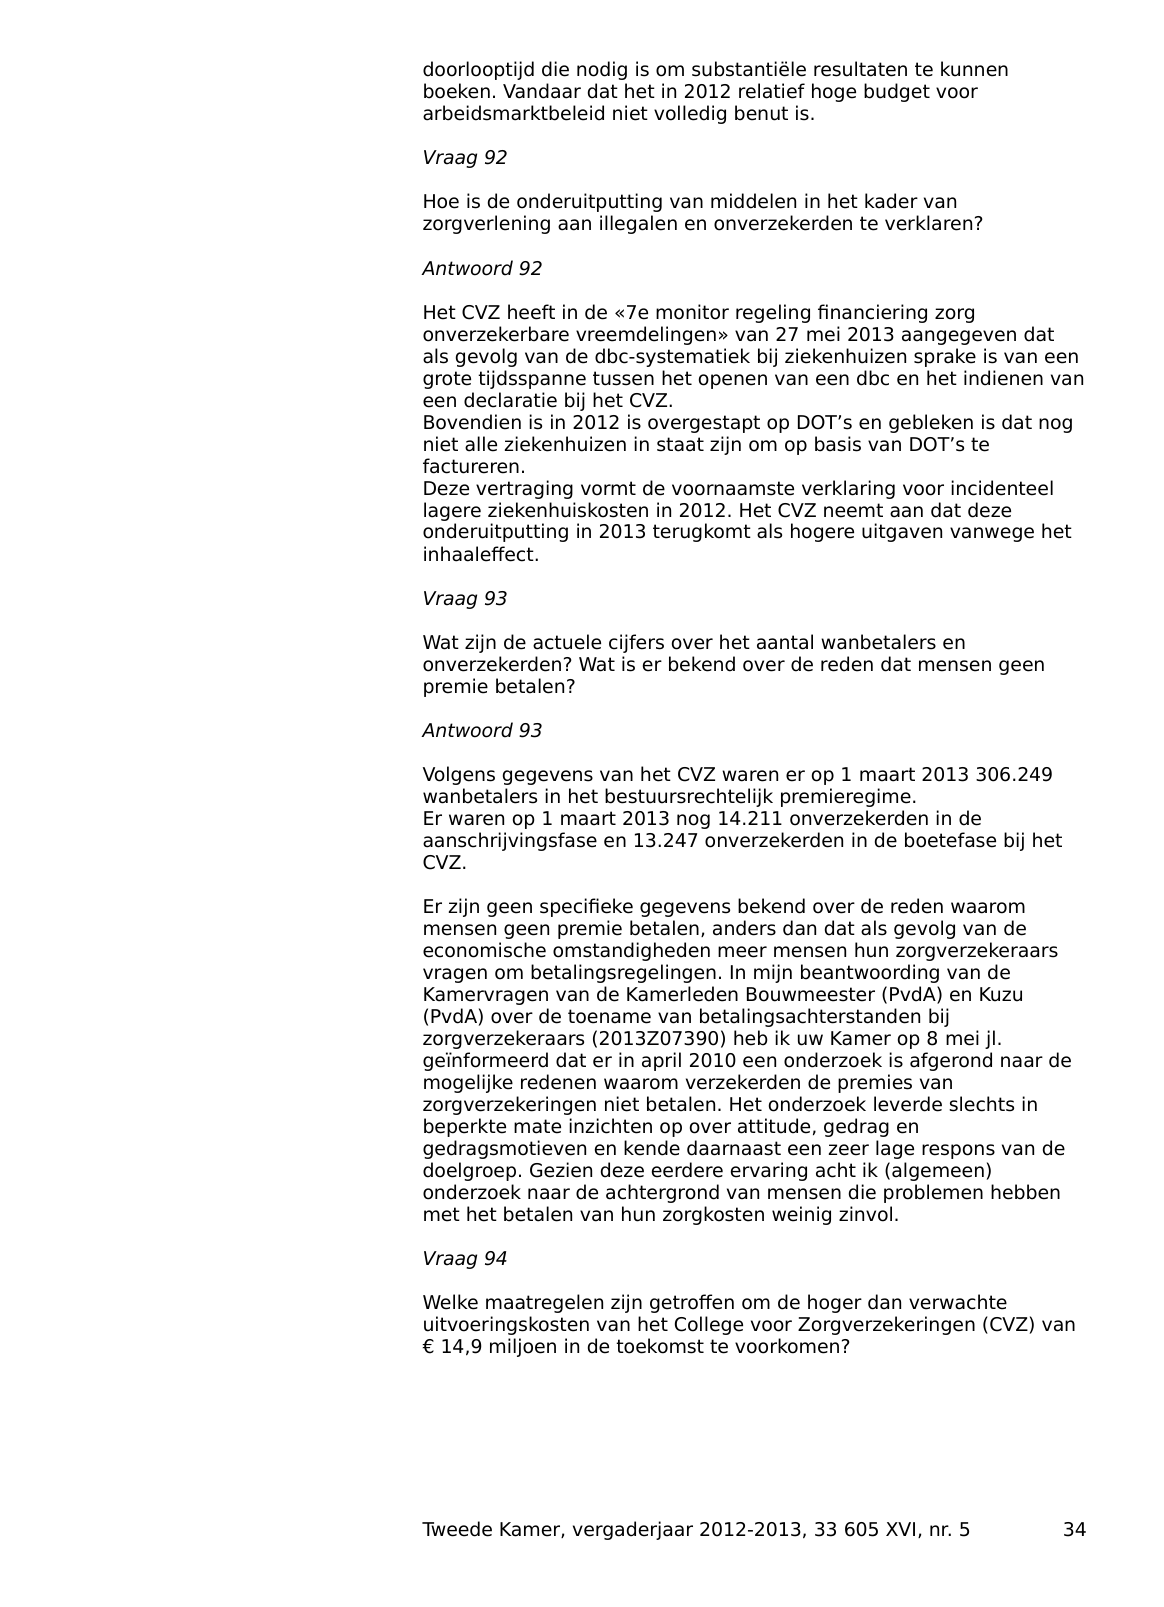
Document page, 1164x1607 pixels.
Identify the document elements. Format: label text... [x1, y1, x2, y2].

text Bovendien is in 2012 is overgestapt op DOT’s en gebleken is dat nog niet alle ziekenhuizen in staat zijn om op basis van DOT’s te factureren. [422, 412, 1087, 477]
text Wat zijn de actuele cijfers over het aantal wanbetalers en onverzekerden? Wat is er bekend over de reden dat mensen geen premie betalen? [422, 632, 1087, 698]
text Het CVZ heeft in de «7e monitor regeling financiering zorg onverzekerbare vreemdelingen» van 27 mei 2013 aangegeven dat als gevolg van de dbc-systematiek bij ziekenhuizen sprake is van een grote tijdsspanne tussen het openen van een dbc en het indienen van een declaratie bij het CVZ. [422, 302, 1087, 412]
text Volgens gegevens van het CVZ waren er op 1 maart 2013 306.249 wanbetalers in het bestuursrechtelijk premieregime. [422, 764, 1087, 808]
subtitle Antwoord 92 [422, 257, 1087, 279]
text Hoe is de onderuitputting van middelen in het kader van zorgverlening aan illegalen en onverzekerden te verklaren? [422, 191, 1087, 235]
text Deze vertraging vormt de voornaamste verklaring voor incidenteel lagere ziekenhuiskosten in 2012. Het CVZ neemt aan dat deze onderuitputting in 2013 terugkomt als hogere uitgaven vanwege het inhaaleffect. [422, 477, 1087, 565]
subtitle Vraag 94 [422, 1248, 1087, 1270]
text doorlooptijd die nodig is om substantiële resultaten te kunnen boeken. Vandaar dat het in 2012 relatief hoge budget voor arbeidsmarktbeleid niet volledig benut is. [422, 59, 1087, 125]
text Er zijn geen specifieke gegevens bekend over de reden waarom mensen geen premie betalen, anders dan dat als gevolg van de economische omstandigheden meer mensen hun zorgverzekeraars vragen om betalingsregelingen. In mijn beantwoording van de Kamervragen van de Kamerleden Bouwmeester (PvdA) en Kuzu (PvdA) over de toename van betalingsachterstanden bij zorgverzekeraars (2013Z07390) heb ik uw Kamer op 8 mei jl. geïnformeerd dat er in april 2010 een onderzoek is afgerond naar de mogelijke redenen waarom verzekerden de premies van zorgverzekeringen niet betalen. Het onderzoek leverde slechts in beperkte mate inzichten op over attitude, gedrag en gedragsmotieven en kende daarnaast een zeer lage respons van de doelgroep. Gezien deze eerdere ervaring acht ik (algemeen) onderzoek naar de achtergrond van mensen die problemen hebben met het betalen van hun zorgkosten weinig zinvol. [422, 896, 1087, 1226]
subtitle Vraag 92 [422, 147, 1087, 169]
text Er waren op 1 maart 2013 nog 14.211 onverzekerden in de aanschrijvingsfase en 13.247 onverzekerden in de boetefase bij het CVZ. [422, 808, 1087, 874]
subtitle Vraag 93 [422, 588, 1087, 609]
text Welke maatregelen zijn getroffen om de hoger dan verwachte uitvoeringskosten van het College voor Zorgverzekeringen (CVZ) van € 14,9 miljoen in de toekomst te voorkomen? [422, 1292, 1087, 1358]
subtitle Antwoord 93 [422, 720, 1087, 742]
